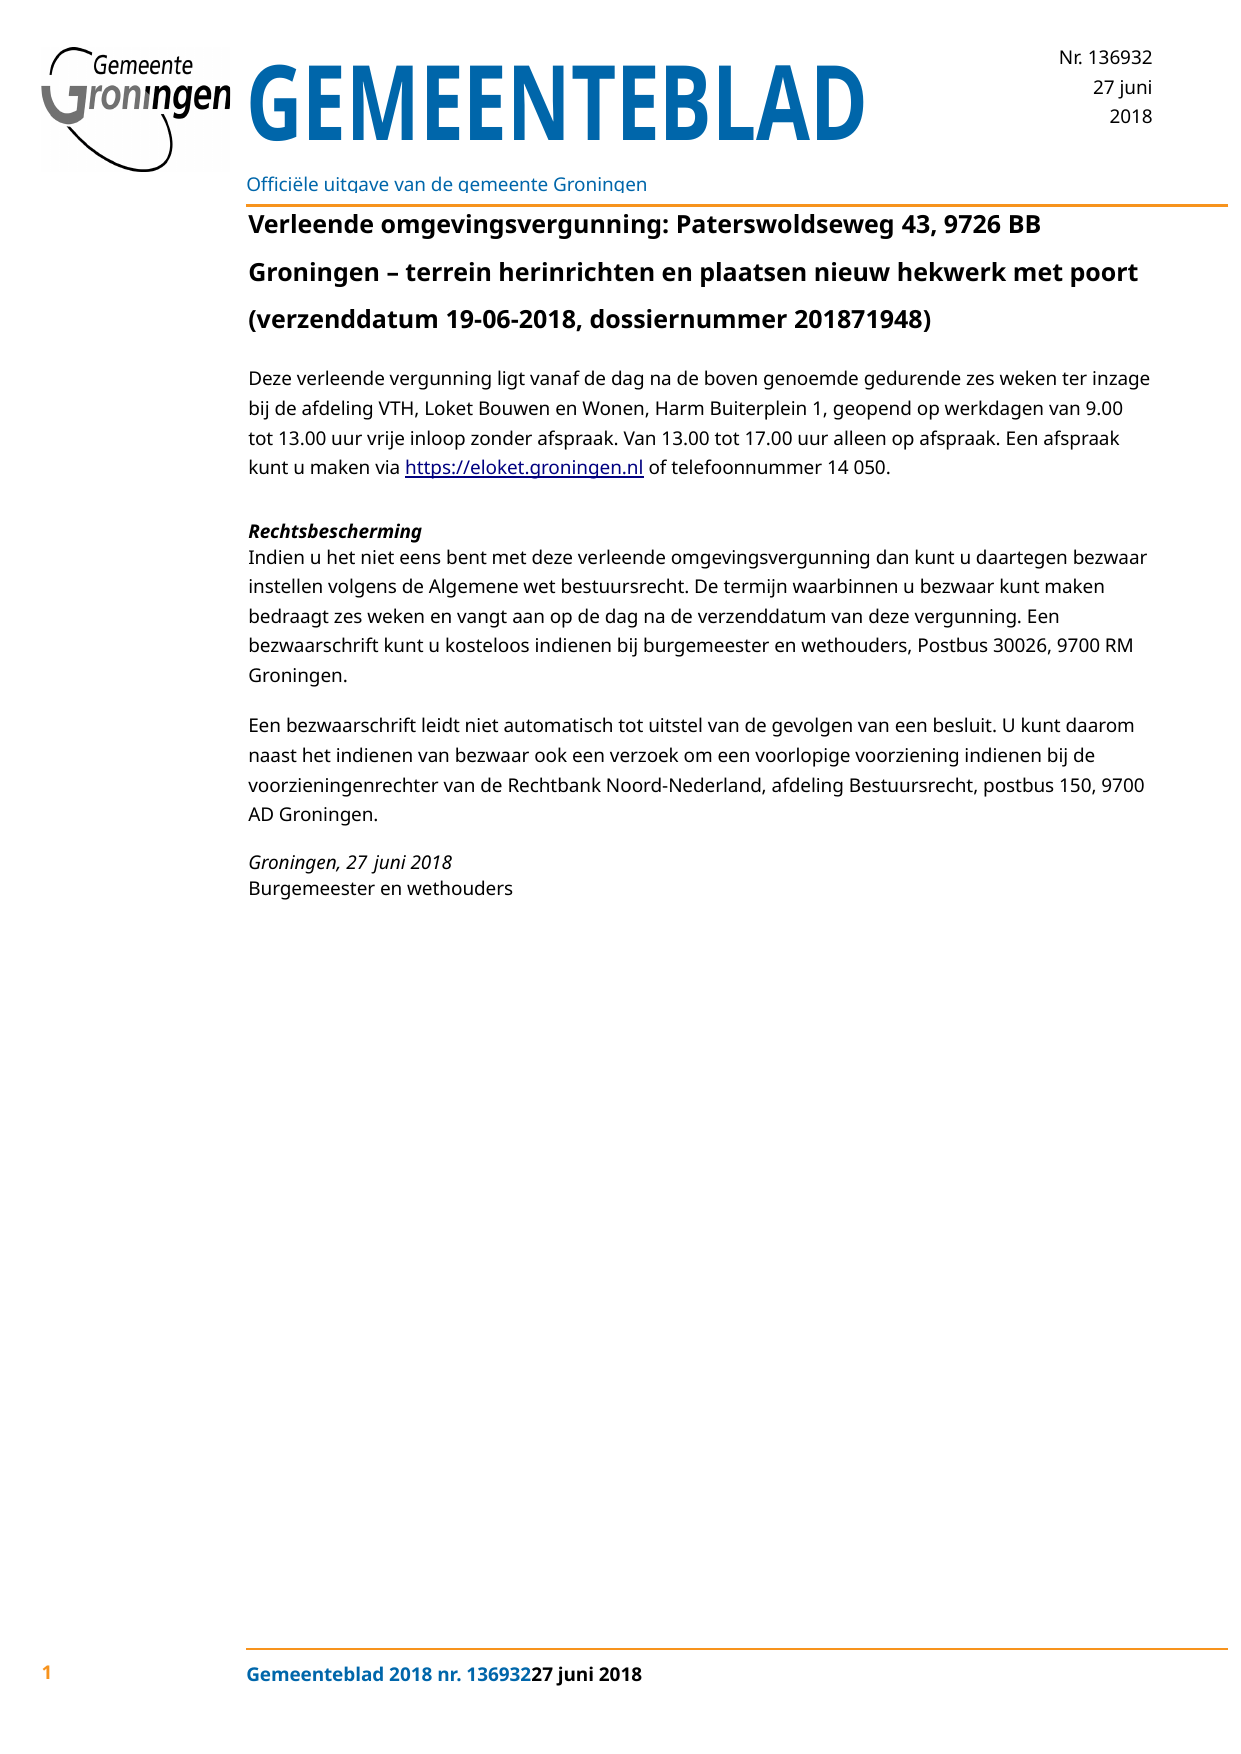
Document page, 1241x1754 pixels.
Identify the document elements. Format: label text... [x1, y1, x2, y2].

text Groningen, 27 juni 2018 [248, 849, 1152, 875]
text Een bezwaarschrift leidt niet automatisch tot uitstel van de gevolgen van een besluit. U kunt daarom naast het indienen van bezwaar ook een verzoek om een voorlopige voorziening indienen bij de voorzieningenrechter van de Rechtbank Noord-Nederland, afdeling Bestuursrecht, postbus 150, 9700 AD Groningen. [248, 713, 1152, 827]
text Burgemeester en wethouders [248, 875, 1152, 901]
text Indien u het niet eens bent met deze verleende omgevingsvergunning dan kunt u daartegen bezwaar instellen volgens de Algemene wet bestuursrecht. De termijn waarbinnen u bezwaar kunt maken bedraagt zes weken en vangt aan op de dag na de verzenddatum van deze vergunning. Een bezwaarschrift kunt u kosteloos indienen bij burgemeester en wethouders, Postbus 30026, 9700 RM Groningen. [248, 544, 1152, 688]
text Verleende omgevingsvergunning: Paterswoldseweg 43, 9726 BB Groningen – terrein herinrichten en plaatsen nieuw hekwerk met poort (verzenddatum 19-06-2018, dossiernummer 201871948) [248, 207, 1152, 336]
picture [41, 47, 231, 172]
text Deze verleende vergunning ligt vanaf de dag na de boven genoemde gedurende zes weken ter inzage bij de afdeling VTH, Loket Bouwen en Wonen, Harm Buiterplein 1, geopend op werkdagen van 9.00 tot 13.00 uur vrije inloop zonder afspraak. Van 13.00 tot 17.00 uur alleen op afspraak. Een afspraak kunt u maken via https://eloket.groningen.nl of telefoonnummer 14 050. [248, 366, 1152, 480]
text Rechtsbescherming [248, 518, 1152, 544]
